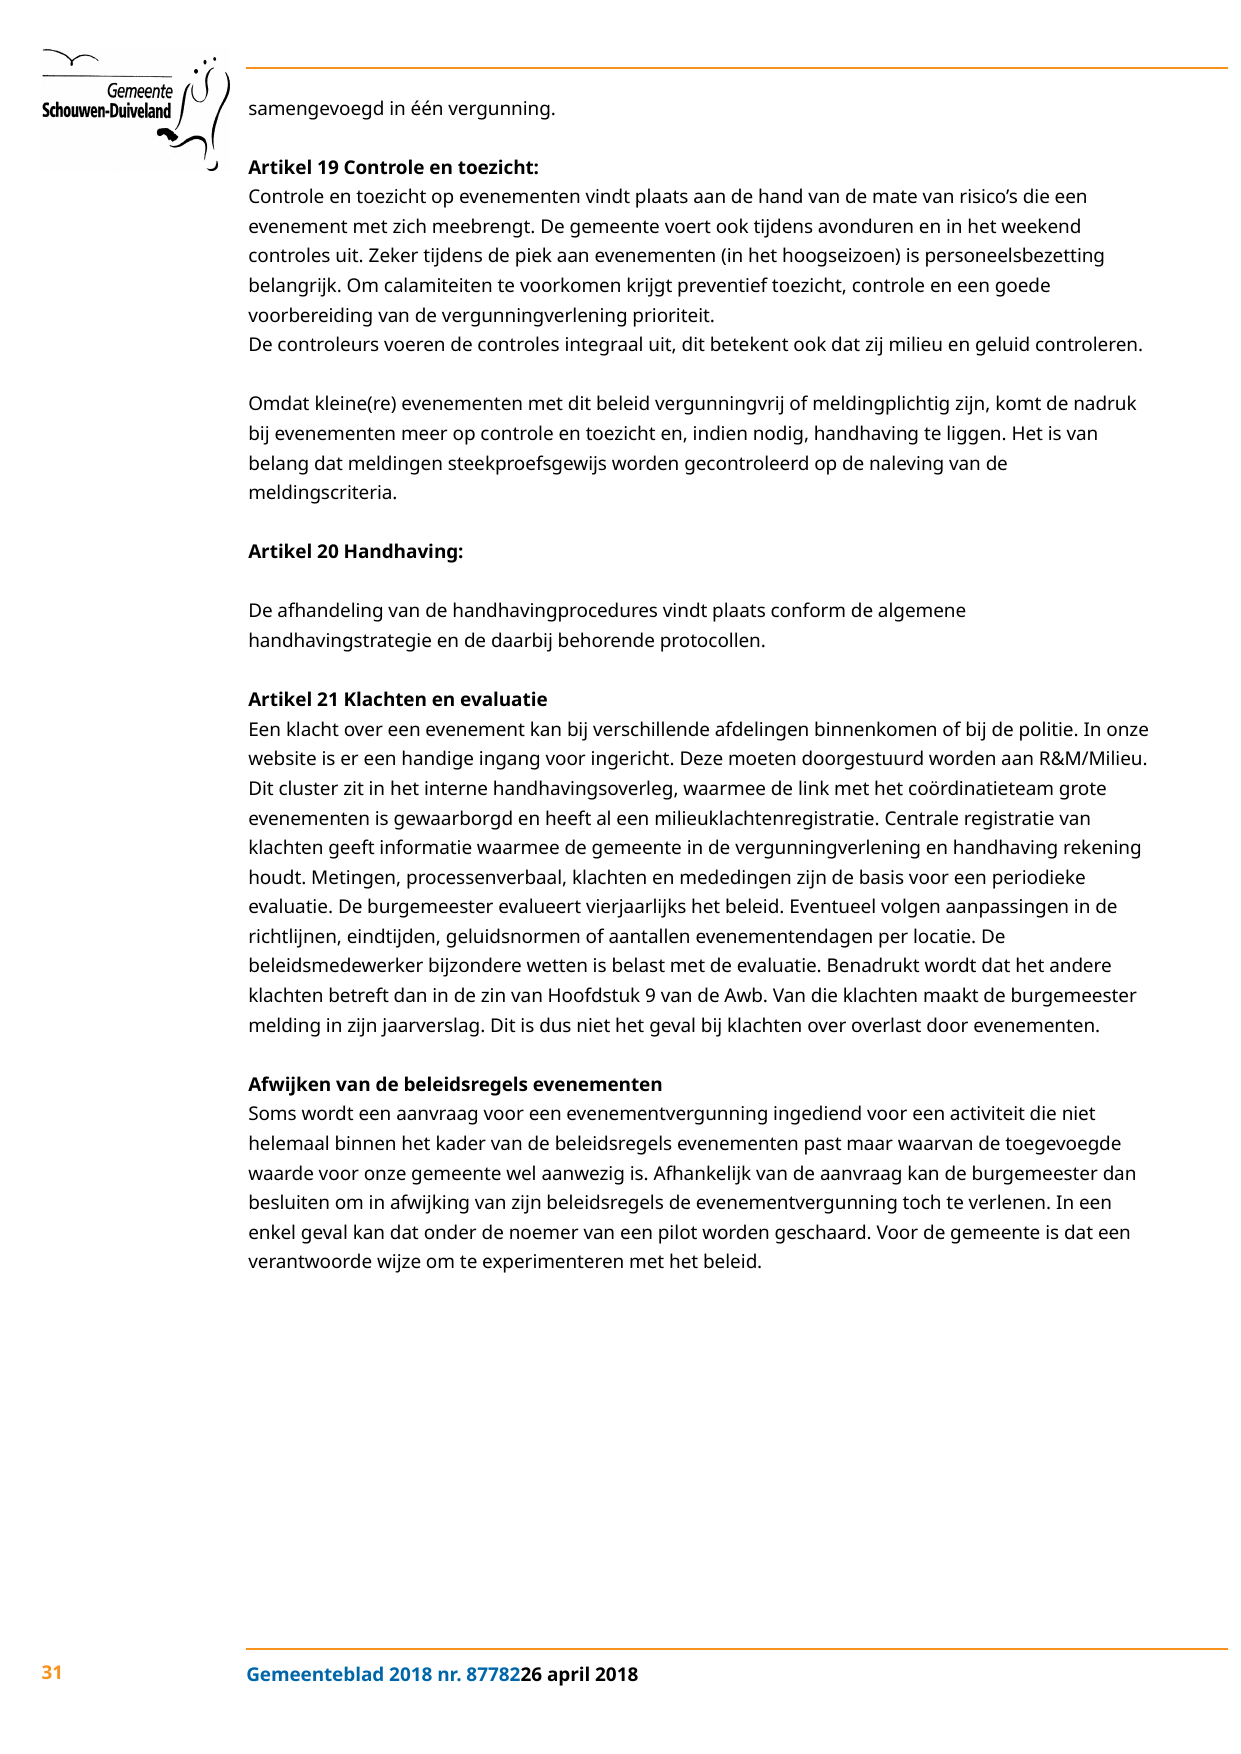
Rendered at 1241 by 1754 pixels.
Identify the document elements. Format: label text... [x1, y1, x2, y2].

text Soms wordt een aanvraag voor een evenementvergunning ingediend voor een activiteit die niet helemaal binnen het kader van de beleidsregels evenementen past maar waarvan de toegevoegde waarde voor onze gemeente wel aanwezig is. Afhankelijk van de aanvraag kan de burgemeester dan besluiten om in afwijking van zijn beleidsregels de evenementvergunning toch te verlenen. In een enkel geval kan dat onder de noemer van een pilot worden geschaard. Voor de gemeente is dat een verantwoorde wijze om te experimenteren met het beleid. [248, 1101, 1152, 1274]
text De controleurs voeren de controles integraal uit, dit betekent ook dat zij milieu en geluid controleren. [248, 331, 1152, 357]
text De afhandeling van de handhavingprocedures vindt plaats conform de algemene handhavingstrategie en de daarbij behorende protocollen. [248, 598, 1152, 653]
text Een klacht over een evenement kan bij verschillende afdelingen binnenkomen of bij de politie. In onze website is er een handige ingang voor ingericht. Deze moeten doorgestuurd worden aan R&M/Milieu. Dit cluster zit in het interne handhavingsoverleg, waarmee de link met het coördinatieteam grote evenementen is gewaarborgd en heeft al een milieuklachtenregistratie. Centrale registratie van klachten geeft informatie waarmee de gemeente in de vergunningverlening en handhaving rekening houdt. Metingen, processenverbaal, klachten en mededingen zijn de basis voor een periodieke evaluatie. De burgemeester evalueert vierjaarlijks het beleid. Eventueel volgen aanpassingen in de richtlijnen, eindtijden, geluidsnormen of aantallen evenementendagen per locatie. De beleidsmedewerker bijzondere wetten is belast met de evaluatie. Benadrukt wordt dat het andere klachten betreft dan in de zin van Hoofdstuk 9 van de Awb. Van die klachten maakt de burgemeester melding in zijn jaarverslag. Dit is dus niet het geval bij klachten over overlast door evenementen. [248, 716, 1152, 1038]
text Artikel 19 Controle en toezicht: [248, 154, 1152, 180]
text samengevoegd in één vergunning. [248, 95, 1152, 121]
text Controle en toezicht op evenementen vindt plaats aan de hand van de mate van risico’s die een evenement met zich meebrengt. De gemeente voert ook tijdens avonduren en in het weekend controles uit. Zeker tijdens de piek aan evenementen (in het hoogseizoen) is personeelsbezetting belangrijk. Om calamiteiten te voorkomen krijgt preventief toezicht, controle en een goede voorbereiding van de vergunningverlening prioriteit. [248, 183, 1152, 328]
text Artikel 20 Handhaving: [248, 538, 1152, 564]
text Omdat kleine(re) evenementen met dit beleid vergunningvrij of meldingplichtig zijn, komt de nadruk bij evenementen meer op controle en toezicht en, indien nodig, handhaving te liggen. Het is van belang dat meldingen steekproefsgewijs worden gecontroleerd op de naleving van de meldingscriteria. [248, 391, 1152, 505]
text Afwijken van de beleidsregels evenementen [248, 1071, 1152, 1097]
picture [41, 47, 231, 172]
text Artikel 21 Klachten en evaluatie [248, 686, 1152, 712]
